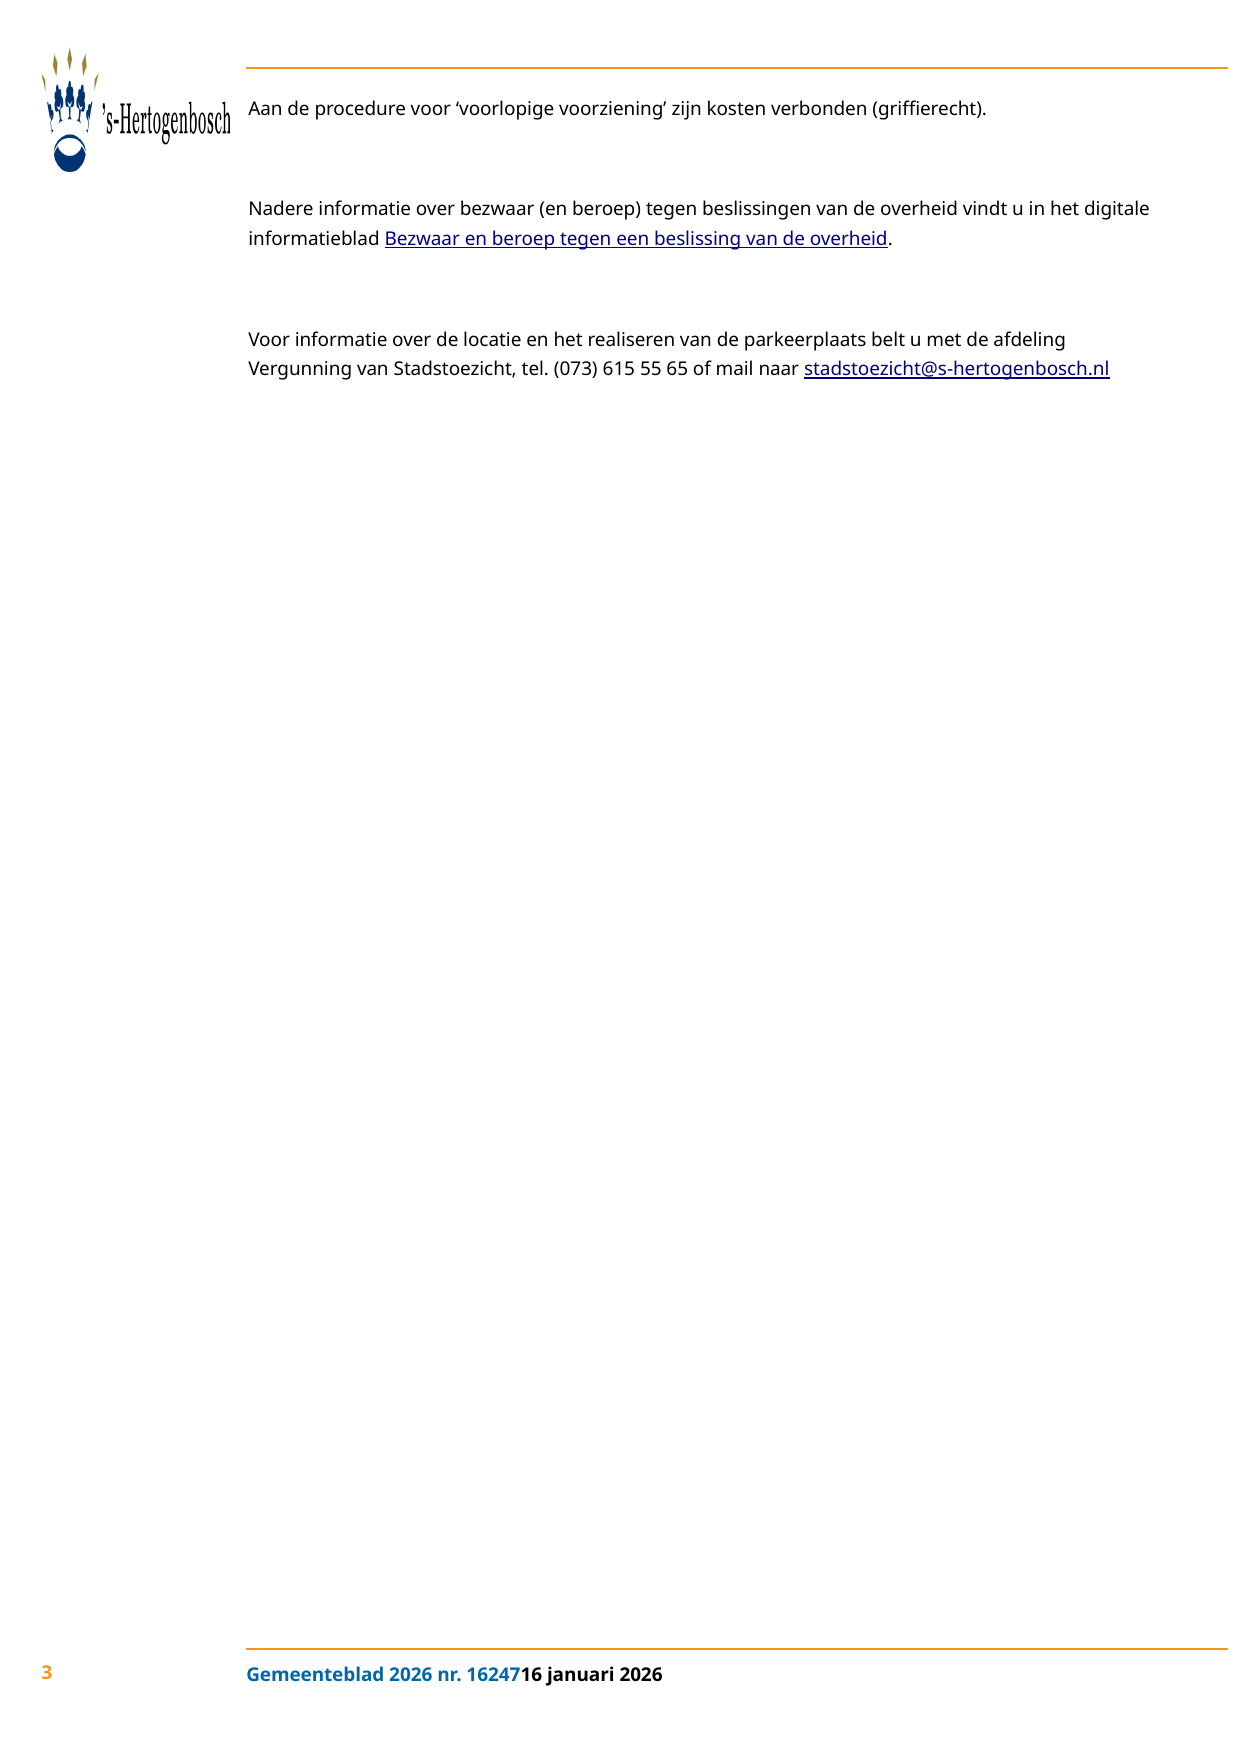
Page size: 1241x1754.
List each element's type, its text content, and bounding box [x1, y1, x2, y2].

text Aan de procedure voor ‘voorlopige voorziening’ zijn kosten verbonden (griffierecht). [248, 95, 1152, 121]
text Voor informatie over de locatie en het realiseren van de parkeerplaats belt u met de afdeling Vergunning van Stadstoezicht, tel. (073) 615 55 65 of mail naar stadstoezicht@s-hertogenbosch.nl [248, 326, 1152, 381]
text Nadere informatie over bezwaar (en beroep) tegen beslissingen van de overheid vindt u in het digitale informatieblad Bezwaar en beroep tegen een beslissing van de overheid. [248, 196, 1152, 251]
picture [41, 47, 231, 172]
